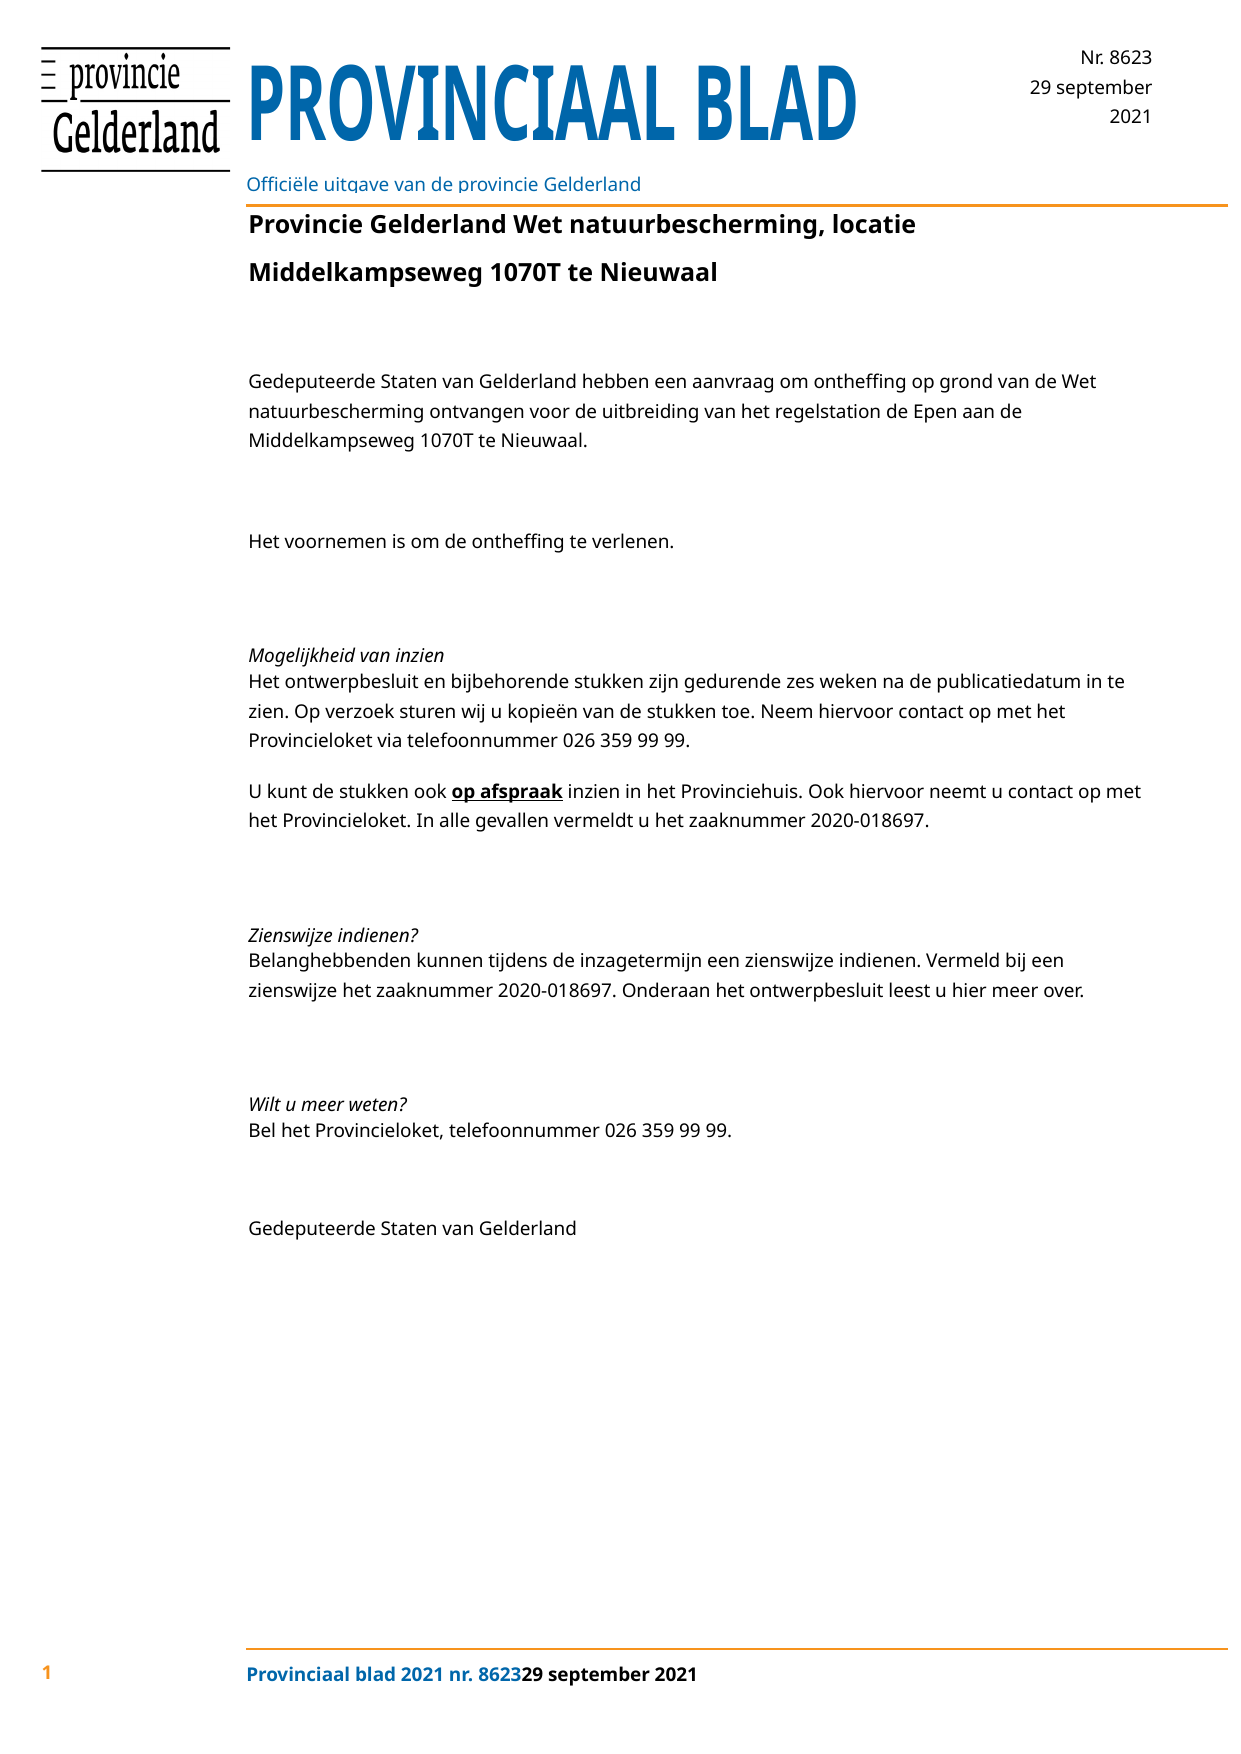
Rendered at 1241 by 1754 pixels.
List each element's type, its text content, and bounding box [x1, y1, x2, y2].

text Belanghebbenden kunnen tijdens de inzagetermijn een zienswijze indienen. Vermeld bij een zienswijze het zaaknummer 2020-018697. Onderaan het ontwerpbesluit leest u hier meer over. [248, 948, 1152, 1003]
text Het voornemen is om de ontheffing te verlenen. [248, 528, 1152, 554]
text Zienswijze indienen? [248, 922, 1152, 948]
text Bel het Provincieloket, telefoonnummer 026 359 99 99. [248, 1117, 1152, 1143]
text Mogelijkheid van inzien [248, 643, 1152, 668]
text Provincie Gelderland Wet natuurbescherming, locatie Middelkampseweg 1070T te Nieuwaal [248, 207, 1152, 288]
text Gedeputeerde Staten van Gelderland hebben een aanvraag om ontheffing op grond van de Wet natuurbescherming ontvangen voor de uitbreiding van het regelstation de Epen aan de Middelkampseweg 1070T te Nieuwaal. [248, 368, 1152, 453]
text Wilt u meer weten? [248, 1092, 1152, 1117]
text Gedeputeerde Staten van Gelderland [248, 1216, 1152, 1241]
picture [41, 47, 231, 172]
text U kunt de stukken ook op afspraak inzien in het Provinciehuis. Ook hiervoor neemt u contact op met het Provincieloket. In alle gevallen vermeldt u het zaaknummer 2020-018697. [248, 778, 1152, 833]
text Het ontwerpbesluit en bijbehorende stukken zijn gedurende zes weken na de publicatiedatum in te zien. Op verzoek sturen wij u kopieën van de stukken toe. Neem hiervoor contact op met het Provincieloket via telefoonnummer 026 359 99 99. [248, 668, 1152, 753]
